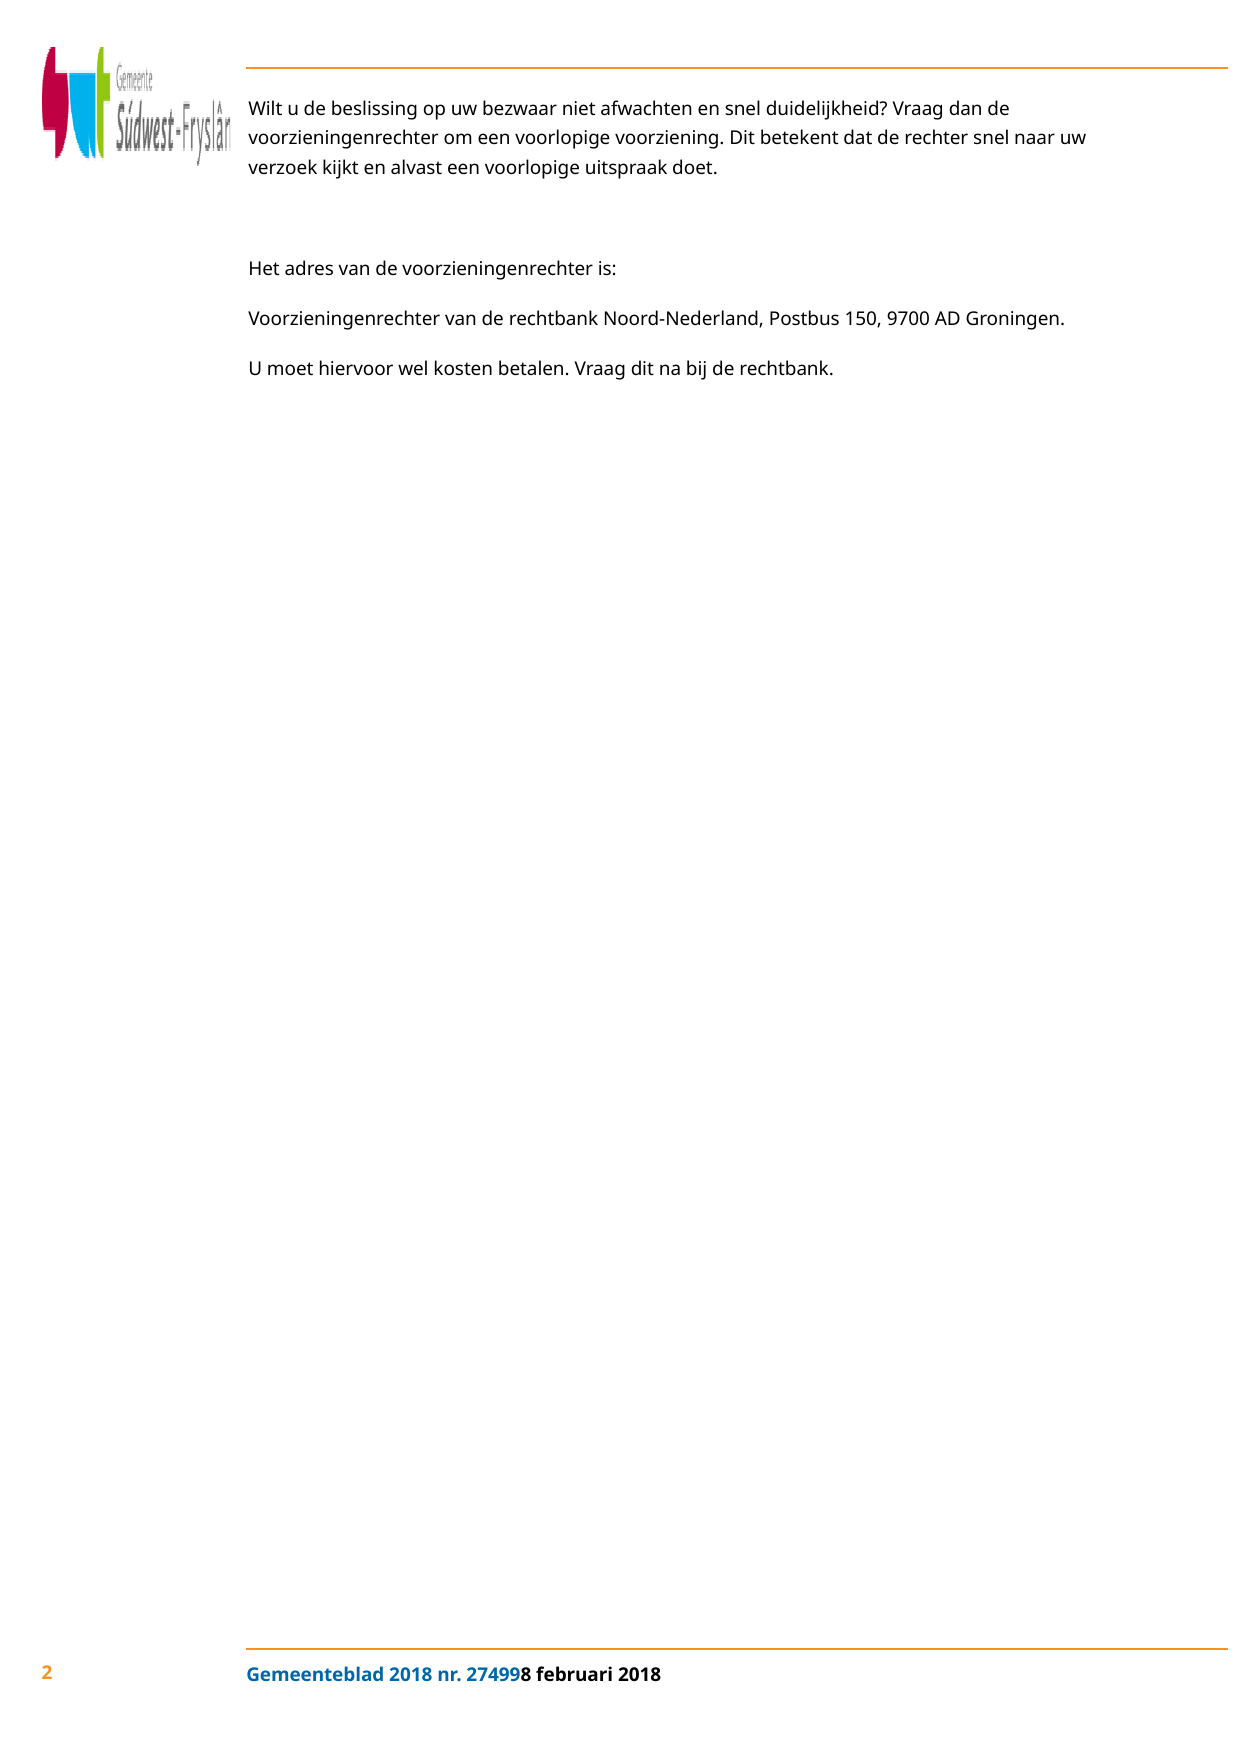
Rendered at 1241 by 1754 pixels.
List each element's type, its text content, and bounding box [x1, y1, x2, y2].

text U moet hiervoor wel kosten betalen. Vraag dit na bij de rechtbank. [248, 356, 1152, 381]
text Het adres van de voorzieningenrechter is: [248, 255, 1152, 281]
picture [41, 47, 231, 172]
text Wilt u de beslissing op uw bezwaar niet afwachten en snel duidelijkheid? Vraag dan de voorzieningenrechter om een voorlopige voorziening. Dit betekent dat de rechter snel naar uw verzoek kijkt en alvast een voorlopige uitspraak doet. [248, 95, 1152, 180]
text Voorzieningenrechter van de rechtbank Noord-Nederland, Postbus 150, 9700 AD Groningen. [248, 305, 1152, 331]
